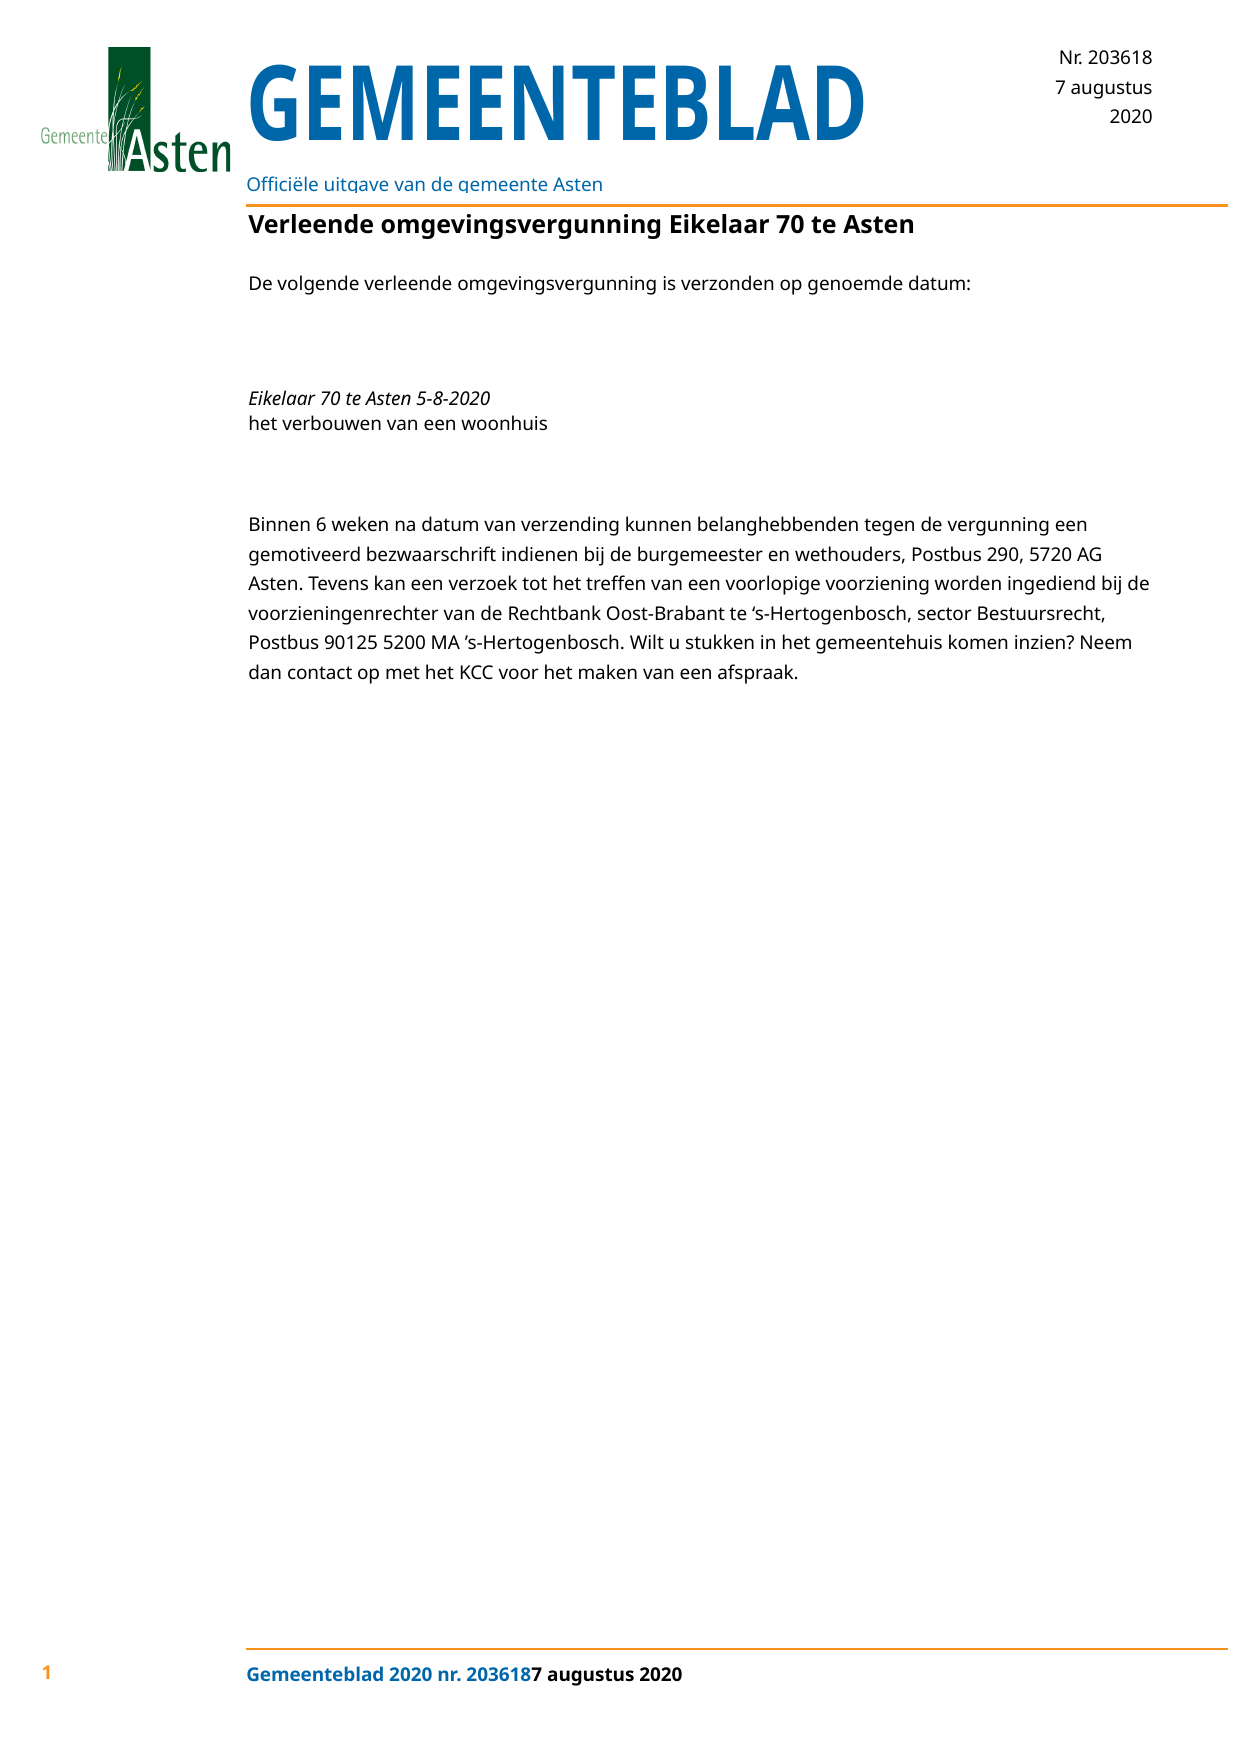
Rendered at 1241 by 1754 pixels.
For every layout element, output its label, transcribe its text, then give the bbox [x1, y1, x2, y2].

text Binnen 6 weken na datum van verzending kunnen belanghebbenden tegen de vergunning een gemotiveerd bezwaarschrift indienen bij de burgemeester en wethouders, Postbus 290, 5720 AG Asten. Tevens kan een verzoek tot het treffen van een voorlopige voorziening worden ingediend bij de voorzieningenrechter van de Rechtbank Oost-Brabant te ‘s-Hertogenbosch, sector Bestuursrecht, Postbus 90125 5200 MA ’s-Hertogenbosch. Wilt u stukken in het gemeentehuis komen inzien? Neem dan contact op met het KCC voor het maken van een afspraak. [248, 511, 1152, 685]
text Verleende omgevingsvergunning Eikelaar 70 te Asten [248, 207, 1152, 241]
picture [41, 47, 231, 172]
text het verbouwen van een woonhuis [248, 410, 1152, 436]
text De volgende verleende omgevingsvergunning is verzonden op genoemde datum: [248, 270, 1152, 296]
text Eikelaar 70 te Asten 5-8-2020 [248, 385, 1152, 410]
